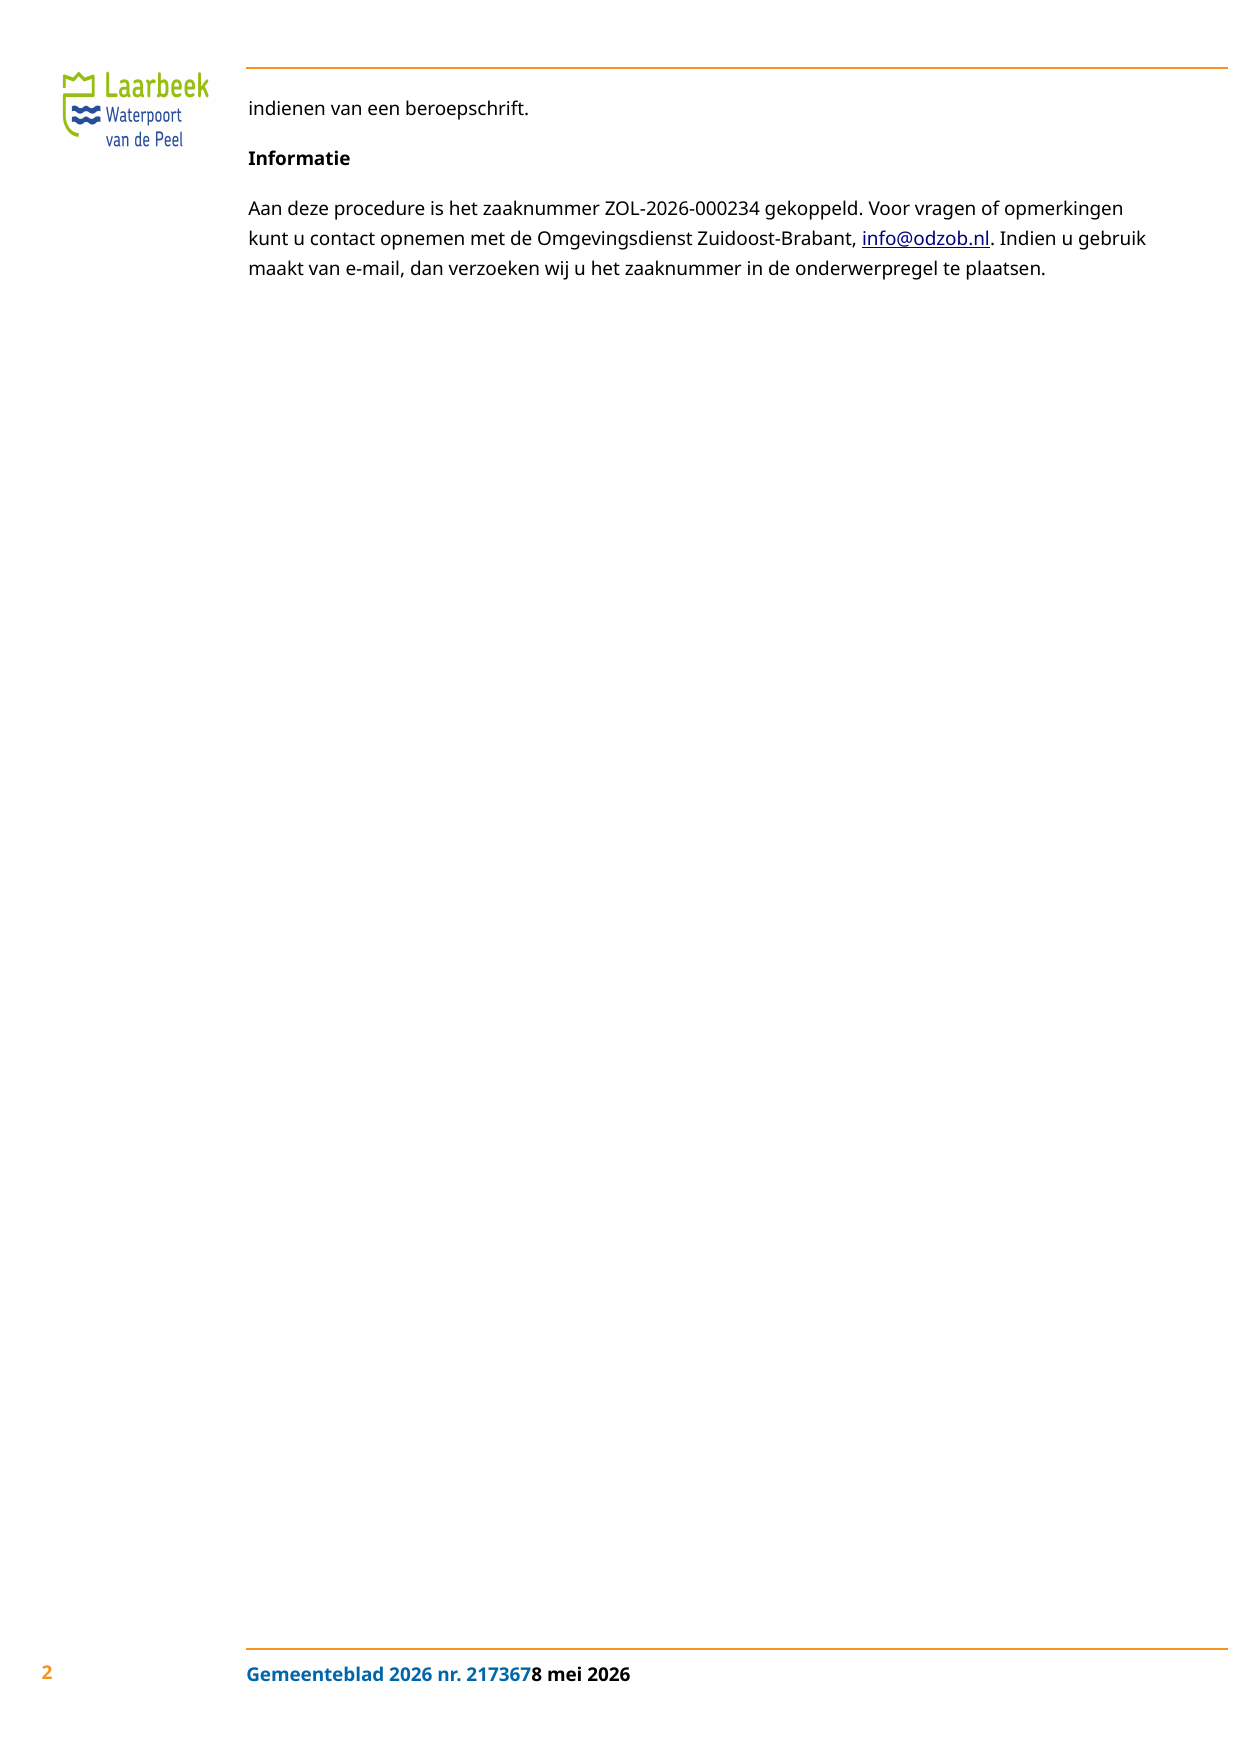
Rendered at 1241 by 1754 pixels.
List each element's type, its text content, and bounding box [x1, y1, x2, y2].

text Informatie [248, 145, 1152, 171]
text indienen van een beroepschrift. [248, 95, 1152, 121]
picture [41, 47, 231, 172]
text Aan deze procedure is het zaaknummer ZOL-2026-000234 gekoppeld. Voor vragen of opmerkingen kunt u contact opnemen met de Omgevingsdienst Zuidoost-Brabant, info@odzob.nl. Indien u gebruik maakt van e-mail, dan verzoeken wij u het zaaknummer in de onderwerpregel te plaatsen. [248, 196, 1152, 281]
